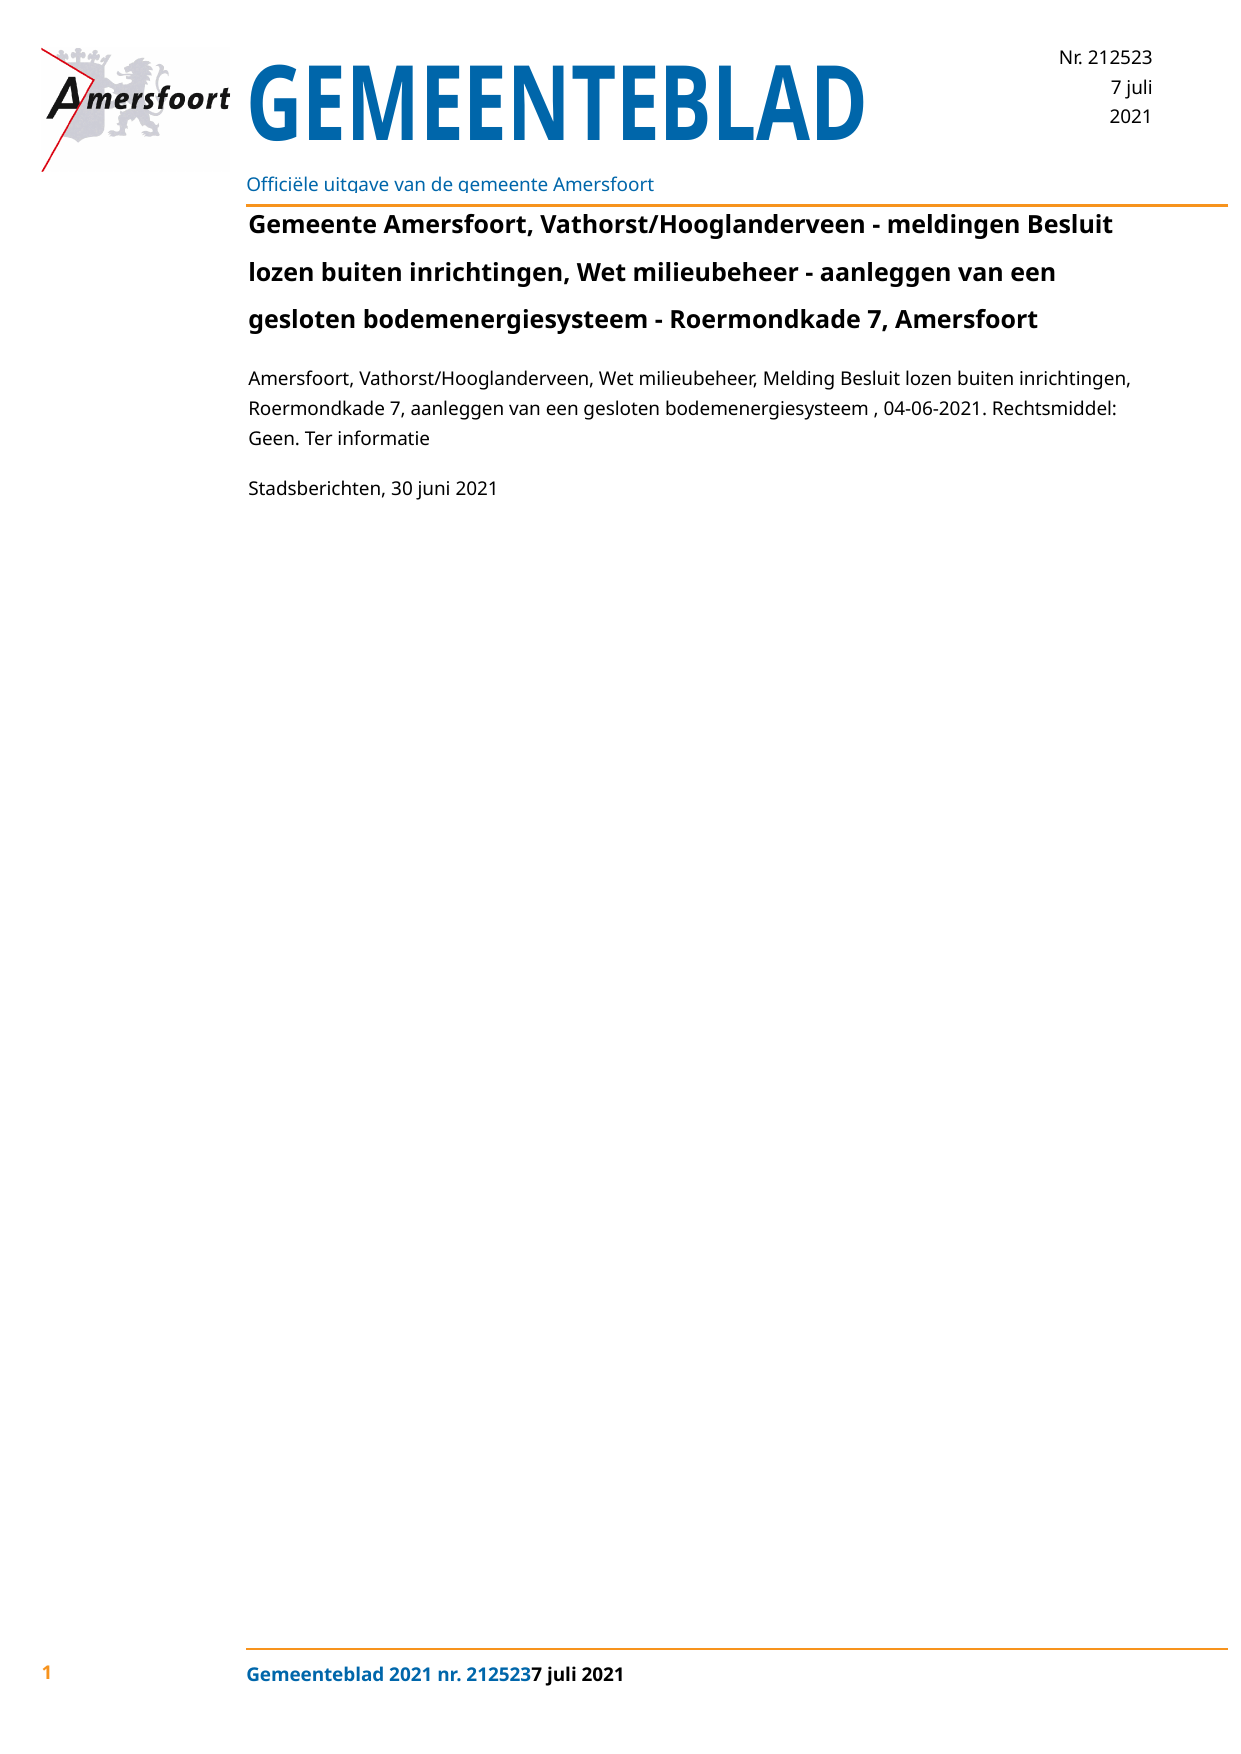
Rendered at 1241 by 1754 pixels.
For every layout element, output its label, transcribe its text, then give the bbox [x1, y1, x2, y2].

picture [41, 47, 231, 172]
text Stadsberichten, 30 juni 2021 [248, 475, 1152, 501]
text Amersfoort, Vathorst/Hooglanderveen, Wet milieubeheer, Melding Besluit lozen buiten inrichtingen, Roermondkade 7, aanleggen van een gesloten bodemenergiesysteem , 04-06-2021. Rechtsmiddel: Geen. Ter informatie [248, 366, 1152, 450]
text Gemeente Amersfoort, Vathorst/Hooglanderveen - meldingen Besluit lozen buiten inrichtingen, Wet milieubeheer - aanleggen van een gesloten bodemenergiesysteem - Roermondkade 7, Amersfoort [248, 207, 1152, 336]
